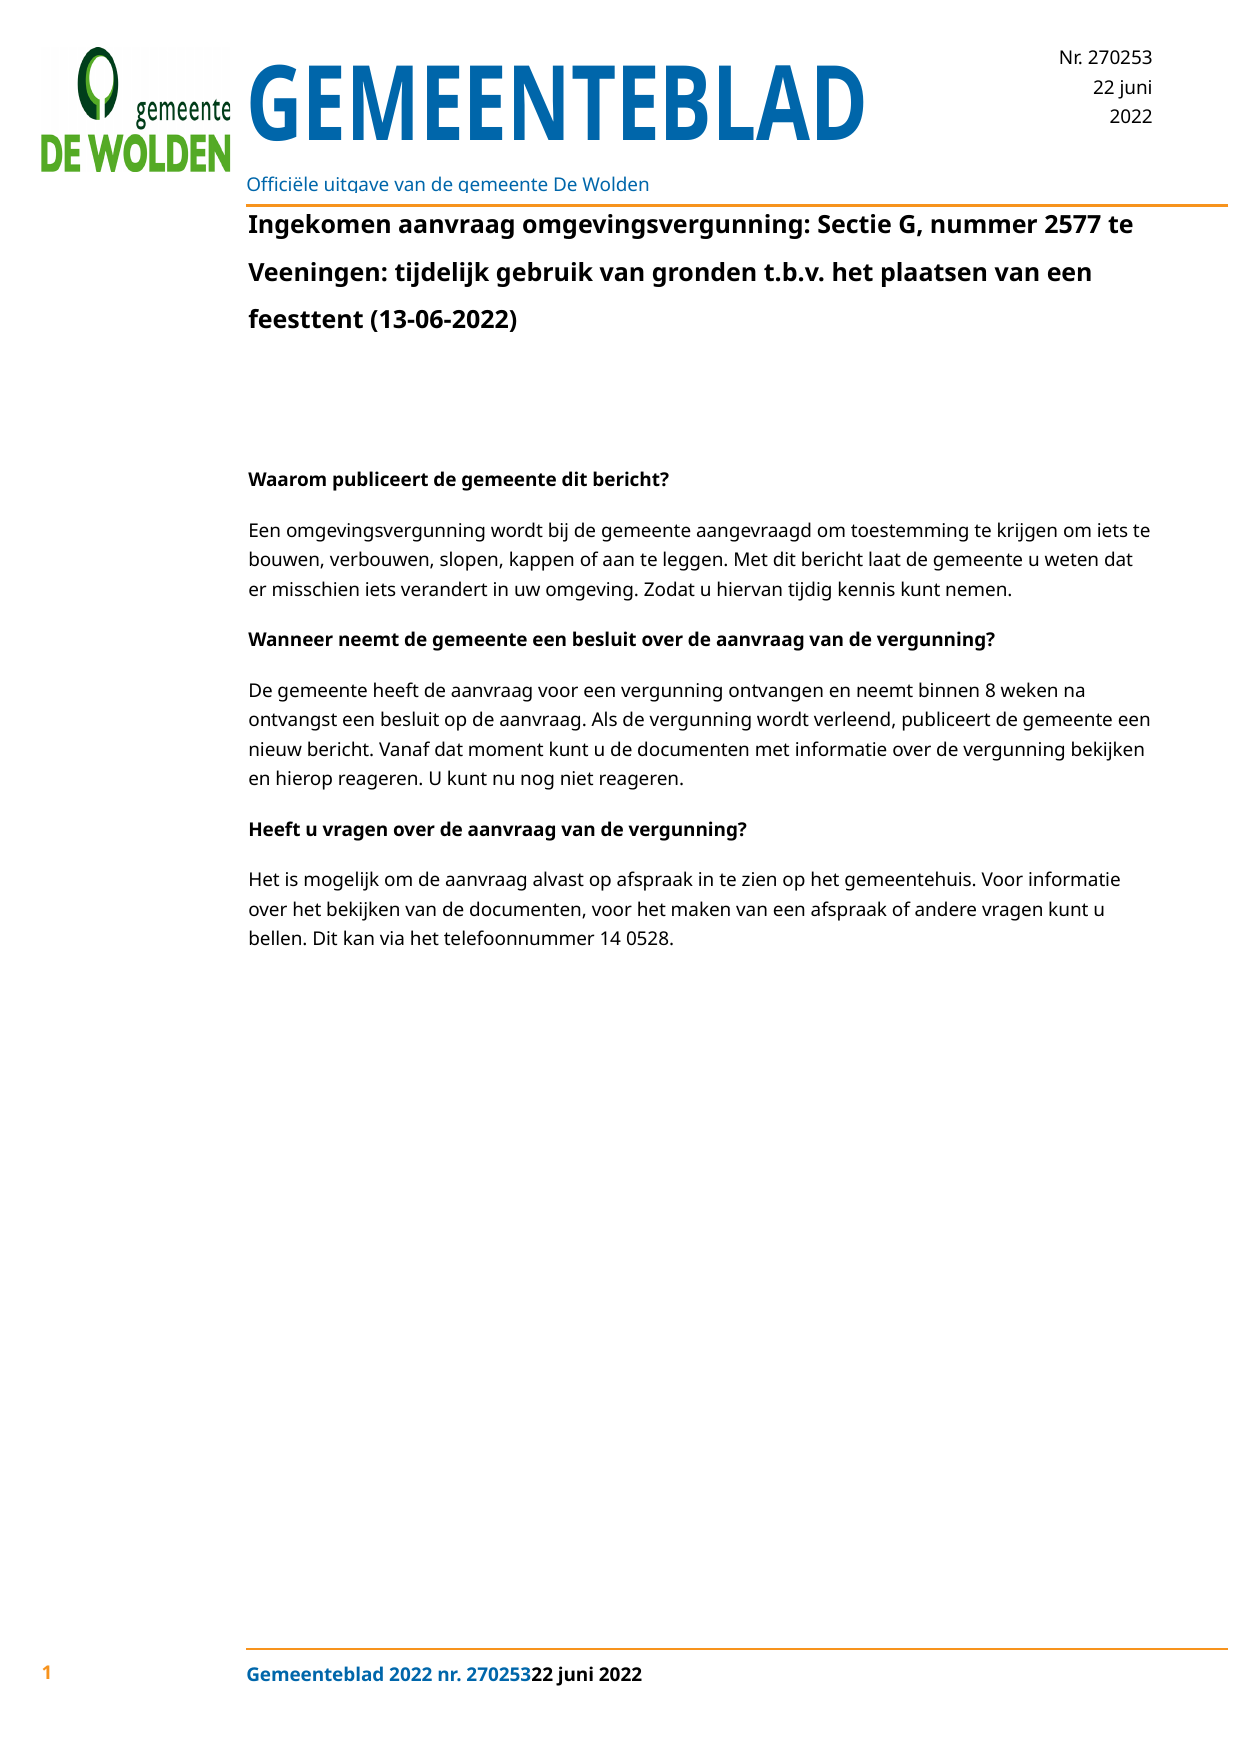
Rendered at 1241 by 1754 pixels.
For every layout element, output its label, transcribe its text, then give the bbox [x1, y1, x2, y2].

text De gemeente heeft de aanvraag voor een vergunning ontvangen en neemt binnen 8 weken na ontvangst een besluit op de aanvraag. Als de vergunning wordt verleend, publiceert de gemeente een nieuw bericht. Vanaf dat moment kunt u de documenten met informatie over de vergunning bekijken en hierop reageren. U kunt nu nog niet reageren. [248, 677, 1152, 791]
text Waarom publiceert de gemeente dit bericht? [248, 466, 1152, 492]
text Ingekomen aanvraag omgevingsvergunning: Sectie G, nummer 2577 te Veeningen: tijdelijk gebruik van gronden t.b.v. het plaatsen van een feesttent (13-06-2022) [248, 207, 1152, 336]
picture [41, 47, 231, 172]
text Wanneer neemt de gemeente een besluit over de aanvraag van de vergunning? [248, 626, 1152, 652]
text Het is mogelijk om de aanvraag alvast op afspraak in te zien op het gemeentehuis. Voor informatie over het bekijken van de documenten, voor het maken van een afspraak of andere vragen kunt u bellen. Dit kan via het telefoonnummer 14 0528. [248, 866, 1152, 951]
text Heeft u vragen over de aanvraag van de vergunning? [248, 816, 1152, 842]
text Een omgevingsvergunning wordt bij de gemeente aangevraagd om toestemming te krijgen om iets te bouwen, verbouwen, slopen, kappen of aan te leggen. Met dit bericht laat de gemeente u weten dat er misschien iets verandert in uw omgeving. Zodat u hiervan tijdig kennis kunt nemen. [248, 517, 1152, 602]
